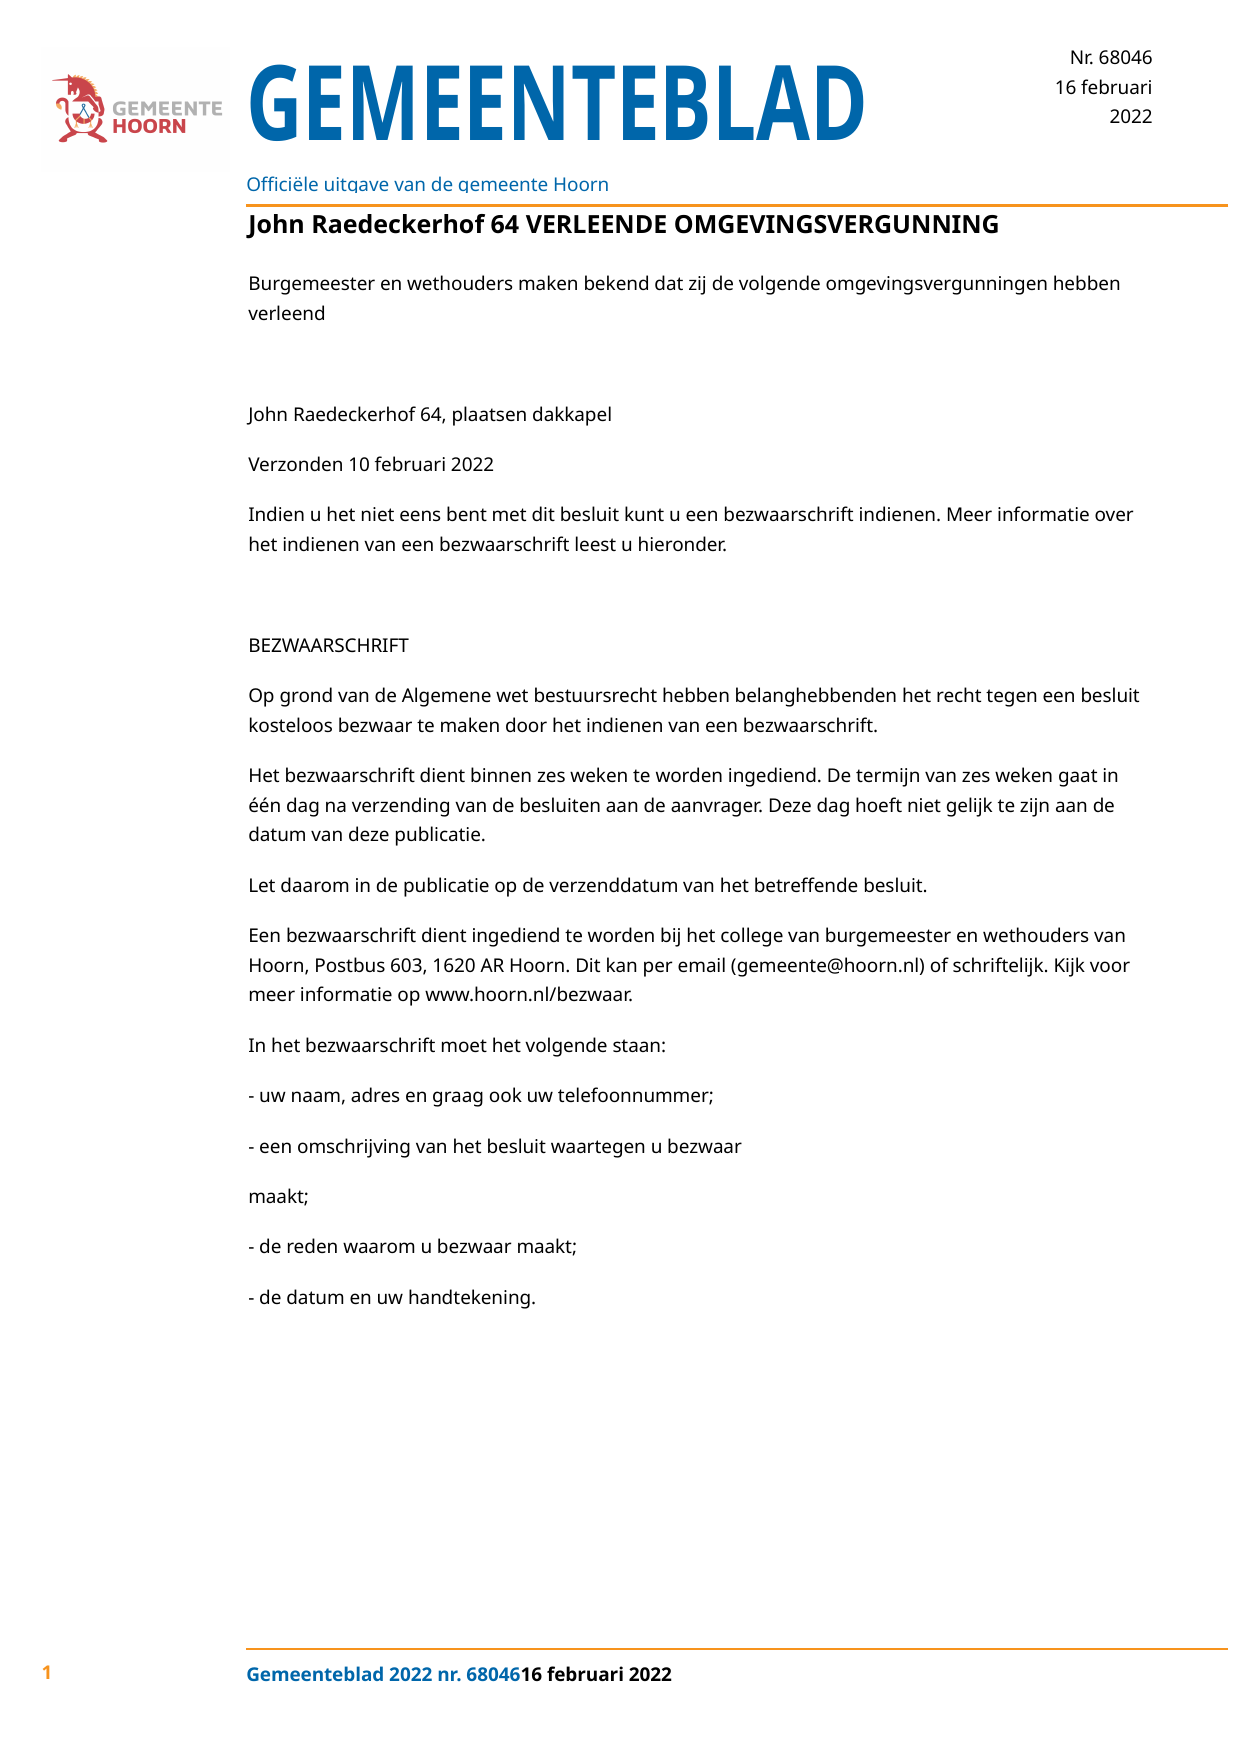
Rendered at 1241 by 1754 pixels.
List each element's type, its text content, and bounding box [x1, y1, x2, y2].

text Het bezwaarschrift dient binnen zes weken te worden ingediend. De termijn van zes weken gaat in één dag na verzending van de besluiten aan de aanvrager. Deze dag hoeft niet gelijk te zijn aan de datum van deze publicatie. [248, 762, 1152, 847]
text - de reden waarom u bezwaar maakt; [248, 1234, 1152, 1259]
text BEZWAARSCHRIFT [248, 632, 1152, 658]
text Indien u het niet eens bent met dit besluit kunt u een bezwaarschrift indienen. Meer informatie over het indienen van een bezwaarschrift leest u hieronder. [248, 502, 1152, 557]
text John Raedeckerhof 64 VERLEENDE OMGEVINGSVERGUNNING [248, 207, 1152, 241]
text - een omschrijving van het besluit waartegen u bezwaar [248, 1133, 1152, 1158]
text John Raedeckerhof 64, plaatsen dakkapel [248, 401, 1152, 426]
text In het bezwaarschrift moet het volgende staan: [248, 1032, 1152, 1058]
picture [41, 47, 231, 172]
text - uw naam, adres en graag ook uw telefoonnummer; [248, 1082, 1152, 1108]
text Burgemeester en wethouders maken bekend dat zij de volgende omgevingsvergunningen hebben verleend [248, 270, 1152, 326]
text Op grond van de Algemene wet bestuursrecht hebben belanghebbenden het recht tegen een besluit kosteloos bezwaar te maken door het indienen van een bezwaarschrift. [248, 682, 1152, 738]
text Verzonden 10 februari 2022 [248, 451, 1152, 477]
text Let daarom in de publicatie op de verzenddatum van het betreffende besluit. [248, 872, 1152, 898]
text - de datum en uw handtekening. [248, 1284, 1152, 1310]
text Een bezwaarschrift dient ingediend te worden bij het college van burgemeester en wethouders van Hoorn, Postbus 603, 1620 AR Hoorn. Dit kan per email (gemeente@hoorn.nl) of schriftelijk. Kijk voor meer informatie op www.hoorn.nl/bezwaar. [248, 922, 1152, 1007]
text maakt; [248, 1183, 1152, 1209]
